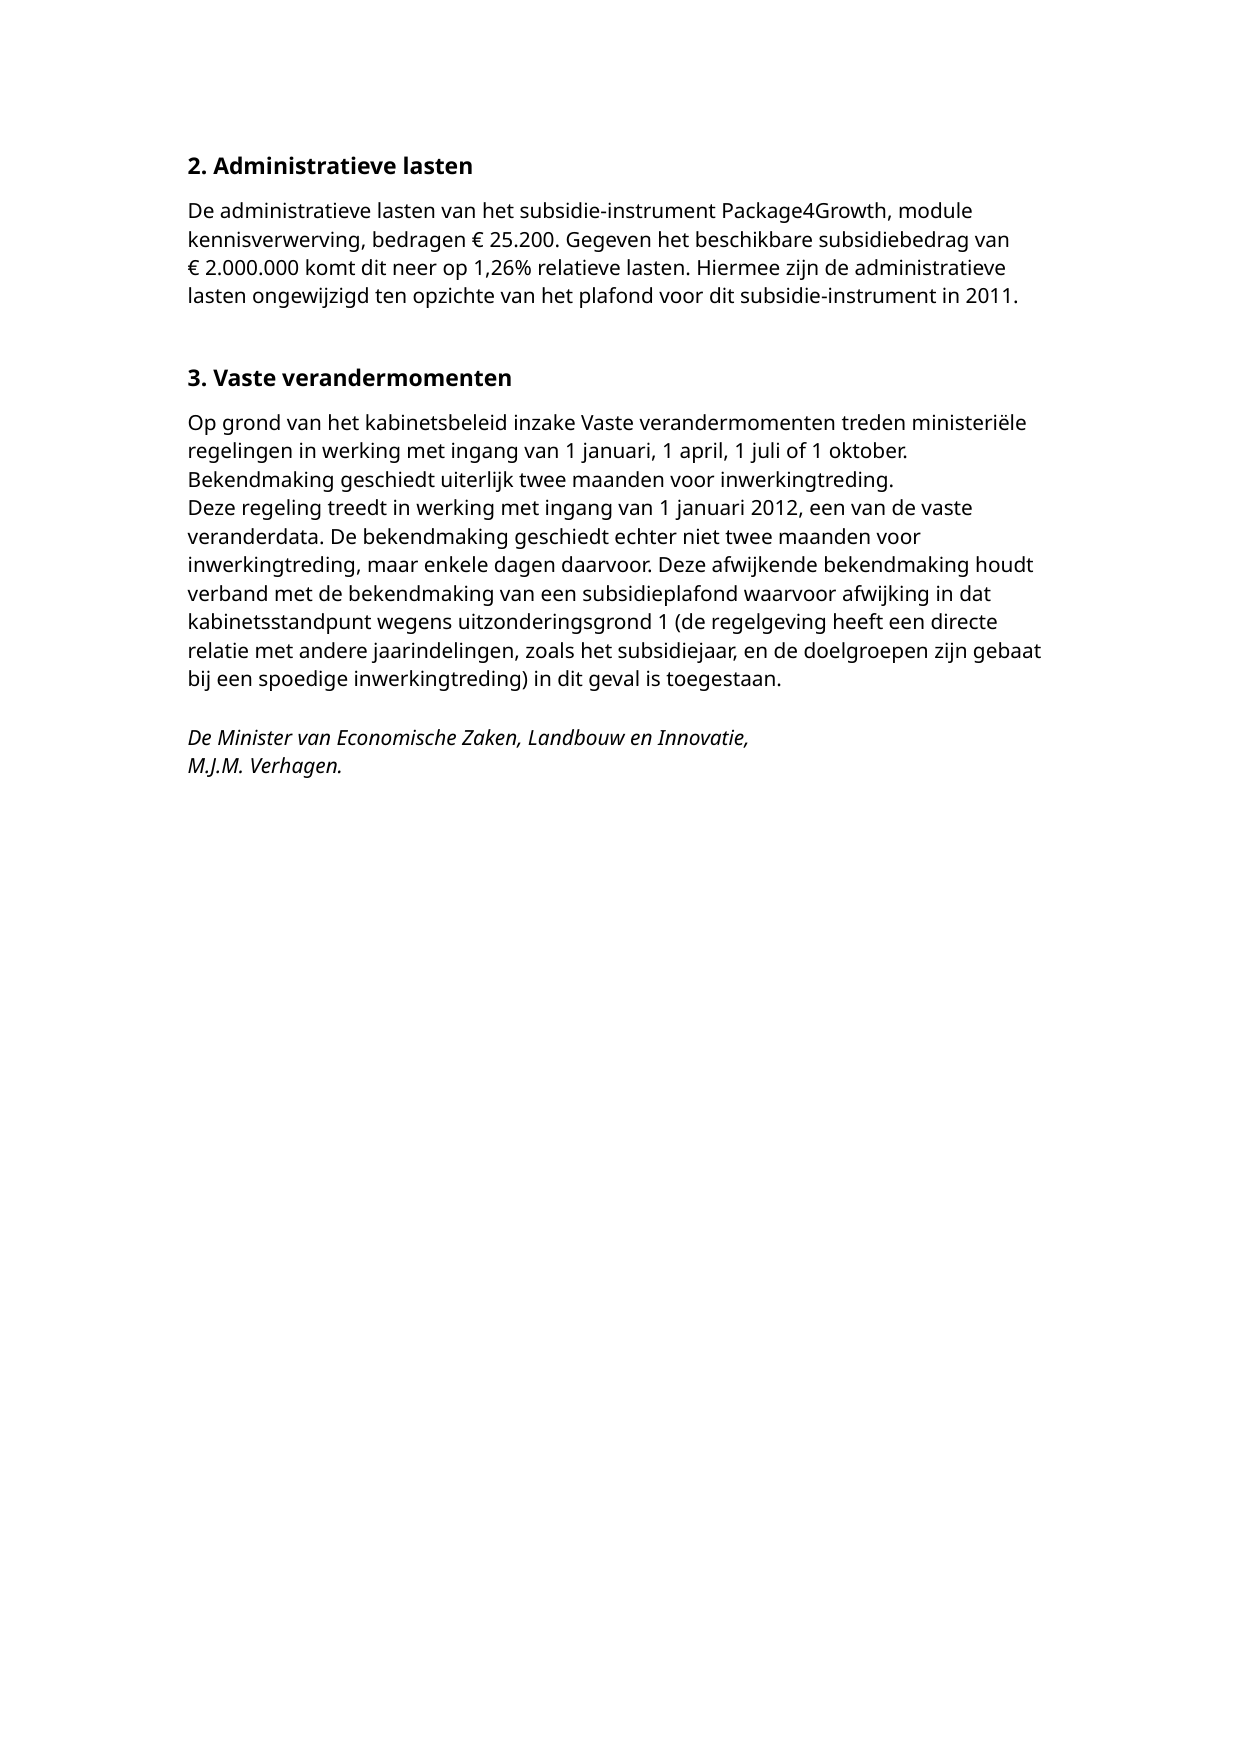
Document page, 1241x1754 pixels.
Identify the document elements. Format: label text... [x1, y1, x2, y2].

text Op grond van het kabinetsbeleid inzake Vaste verandermomenten treden ministeriële regelingen in werking met ingang van 1 januari, 1 april, 1 juli of 1 oktober. Bekendmaking geschiedt uiterlijk twee maanden voor inwerkingtreding. [187, 408, 1053, 493]
text De Minister van Economische Zaken, Landbouw en Innovatie, [187, 723, 1053, 751]
text M.J.M. Verhagen. [187, 751, 1053, 779]
subtitle 2. Administratieve lasten [187, 150, 1053, 181]
text Deze regeling treedt in werking met ingang van 1 januari 2012, een van de vaste veranderdata. De bekendmaking geschiedt echter niet twee maanden voor inwerkingtreding, maar enkele dagen daarvoor. Deze afwijkende bekendmaking houdt verband met de bekendmaking van een subsidieplafond waarvoor afwijking in dat kabinetsstandpunt wegens uitzonderingsgrond 1 (de regelgeving heeft een directe relatie met andere jaarindelingen, zoals het subsidiejaar, en de doelgroepen zijn gebaat bij een spoedige inwerkingtreding) in dit geval is toegestaan. [187, 493, 1053, 693]
text De administratieve lasten van het subsidie-instrument Package4Growth, module kennisverwerving, bedragen € 25.200. Gegeven het beschikbare subsidiebedrag van € 2.000.000 komt dit neer op 1,26% relatieve lasten. Hiermee zijn de administratieve lasten ongewijzigd ten opzichte van het plafond voor dit subsidie-instrument in 2011. [187, 196, 1053, 310]
subtitle 3. Vaste verandermomenten [187, 362, 1053, 393]
